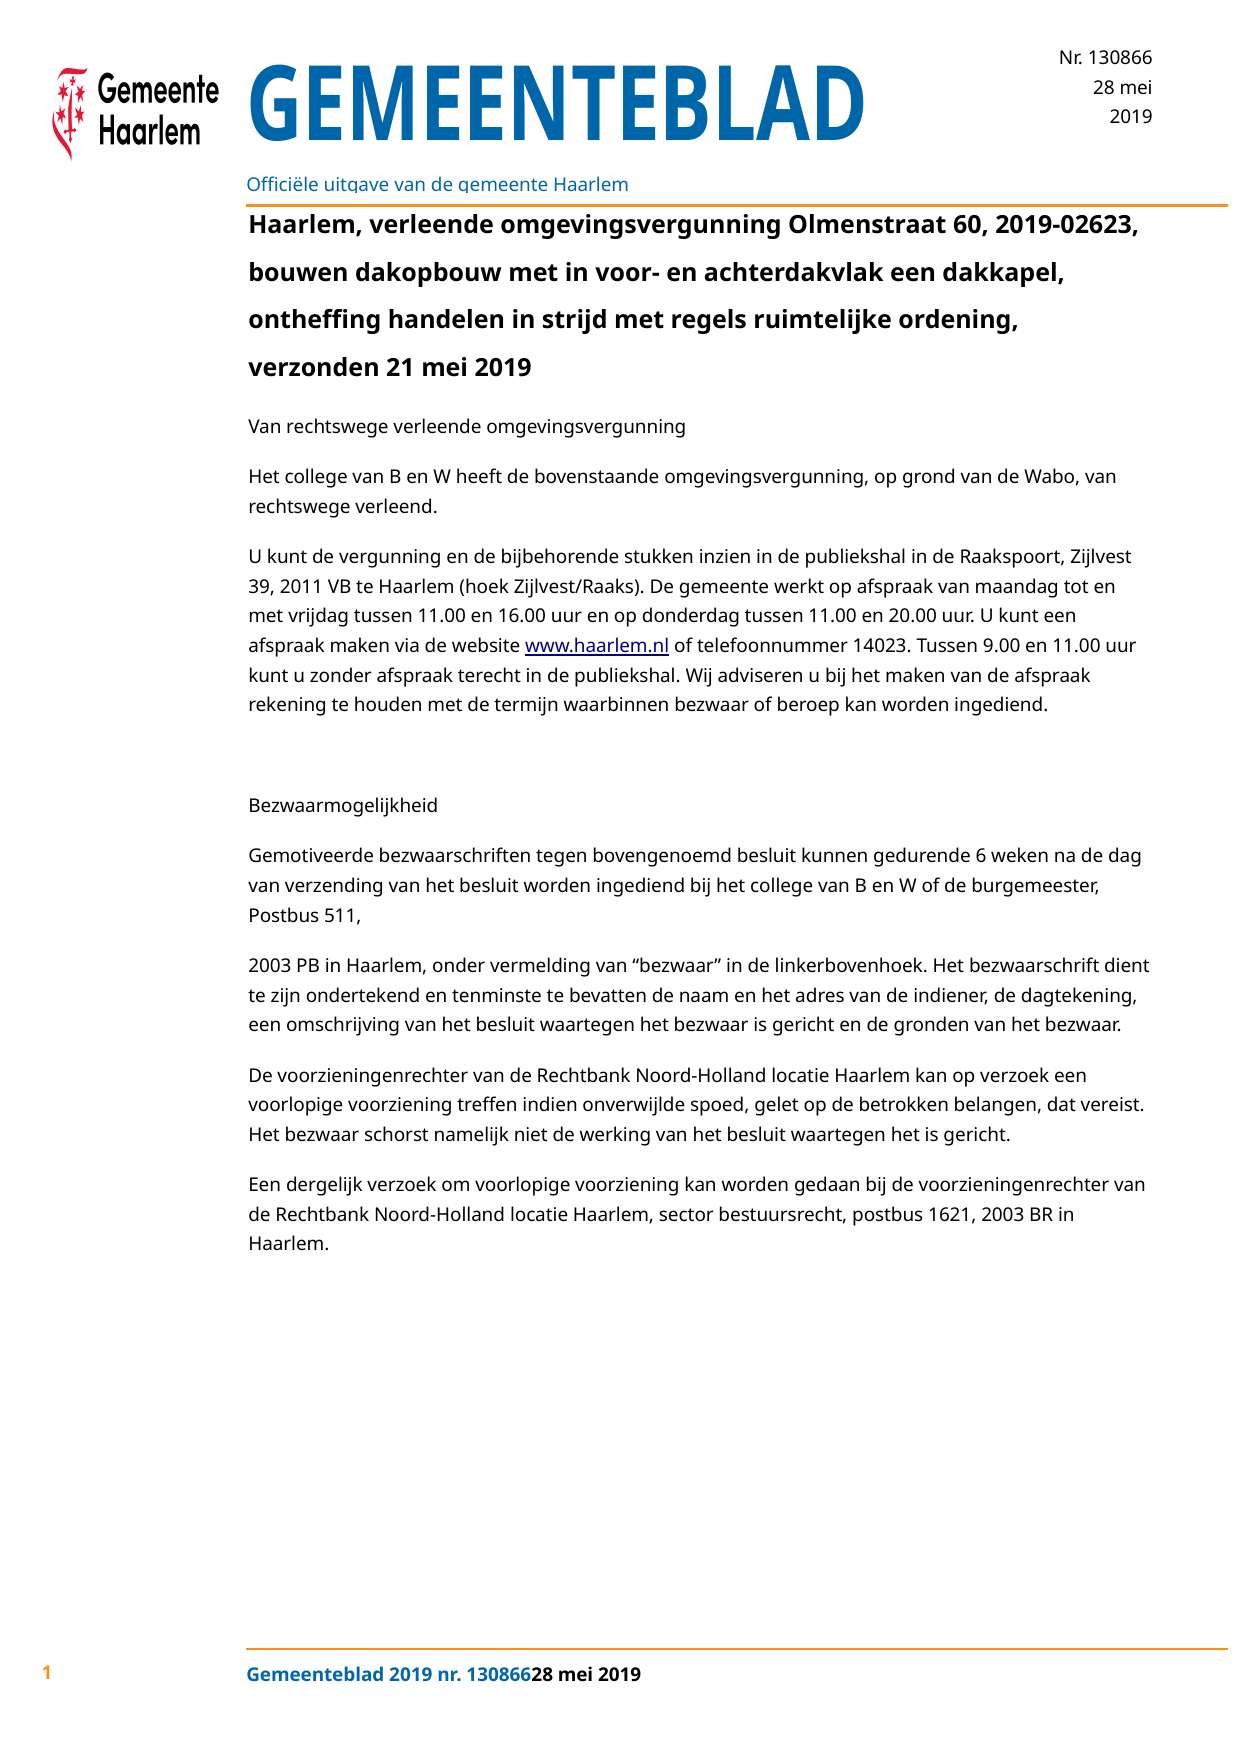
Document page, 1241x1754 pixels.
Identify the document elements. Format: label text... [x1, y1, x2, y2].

text Bezwaarmogelijkheid [248, 792, 1152, 818]
text Gemotiveerde bezwaarschriften tegen bovengenoemd besluit kunnen gedurende 6 weken na de dag van verzending van het besluit worden ingediend bij het college van B en W of de burgemeester, Postbus 511, [248, 843, 1152, 928]
text Een dergelijk verzoek om voorlopige voorziening kan worden gedaan bij de voorzieningenrechter van de Rechtbank Noord-Holland locatie Haarlem, sector bestuursrecht, postbus 1621, 2003 BR in Haarlem. [248, 1171, 1152, 1256]
text 2003 PB in Haarlem, onder vermelding van “bezwaar” in de linkerbovenhoek. Het bezwaarschrift dient te zijn ondertekend en tenminste te bevatten de naam en het adres van de indiener, de dagtekening, een omschrijving van het besluit waartegen het bezwaar is gericht en de gronden van het bezwaar. [248, 952, 1152, 1037]
text Van rechtswege verleende omgevingsvergunning [248, 413, 1152, 439]
text Haarlem, verleende omgevingsvergunning Olmenstraat 60, 2019-02623, bouwen dakopbouw met in voor- en achterdakvlak een dakkapel, ontheffing handelen in strijd met regels ruimtelijke ordening, verzonden 21 mei 2019 [248, 207, 1152, 384]
text De voorzieningenrechter van de Rechtbank Noord-Holland locatie Haarlem kan op verzoek een voorlopige voorziening treffen indien onverwijlde spoed, gelet op de betrokken belangen, dat vereist. Het bezwaar schorst namelijk niet de werking van het besluit waartegen het is gericht. [248, 1062, 1152, 1147]
text U kunt de vergunning en de bijbehorende stukken inzien in de publiekshal in de Raakspoort, Zijlvest 39, 2011 VB te Haarlem (hoek Zijlvest/Raaks). De gemeente werkt op afspraak van maandag tot en met vrijdag tussen 11.00 en 16.00 uur en op donderdag tussen 11.00 en 20.00 uur. U kunt een afspraak maken via de website www.haarlem.nl of telefoonnummer 14023. Tussen 9.00 en 11.00 uur kunt u zonder afspraak terecht in de publiekshal. Wij adviseren u bij het maken van de afspraak rekening te houden met de termijn waarbinnen bezwaar of beroep kan worden ingediend. [248, 543, 1152, 717]
picture [41, 47, 231, 172]
text Het college van B en W heeft de bovenstaande omgevingsvergunning, op grond van de Wabo, van rechtswege verleend. [248, 463, 1152, 519]
